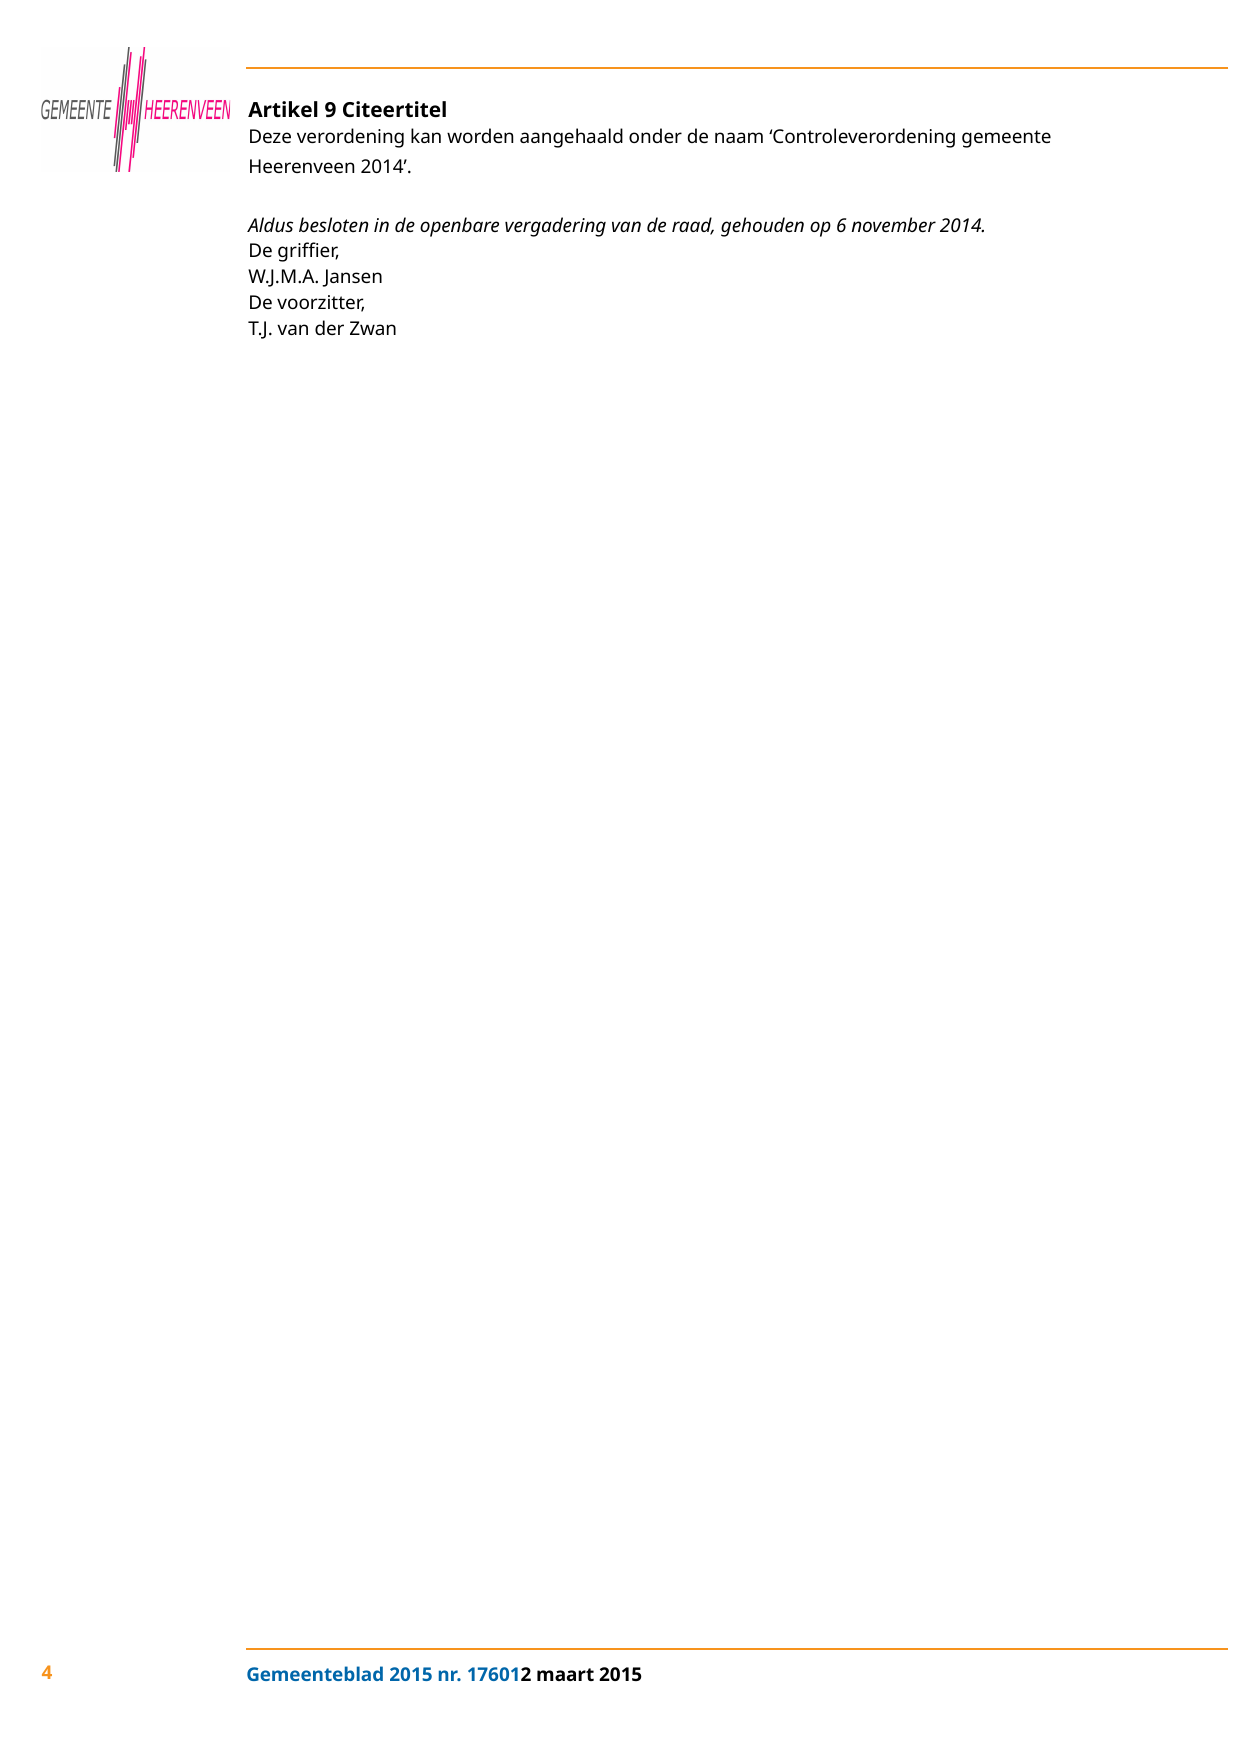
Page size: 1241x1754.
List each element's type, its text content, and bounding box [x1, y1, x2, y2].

picture [41, 47, 231, 172]
text W.J.M.A. Jansen [248, 263, 1152, 289]
text Artikel 9 Citeertitel [248, 95, 1152, 123]
text Deze verordening kan worden aangehaald onder de naam ‘Controleverordening gemeente Heerenveen 2014’. [248, 123, 1152, 178]
text Aldus besloten in de openbare vergadering van de raad, gehouden op 6 november 2014. [248, 212, 1152, 238]
text De griffier, [248, 238, 1152, 263]
text T.J. van der Zwan [248, 315, 1152, 341]
text De voorzitter, [248, 289, 1152, 315]
